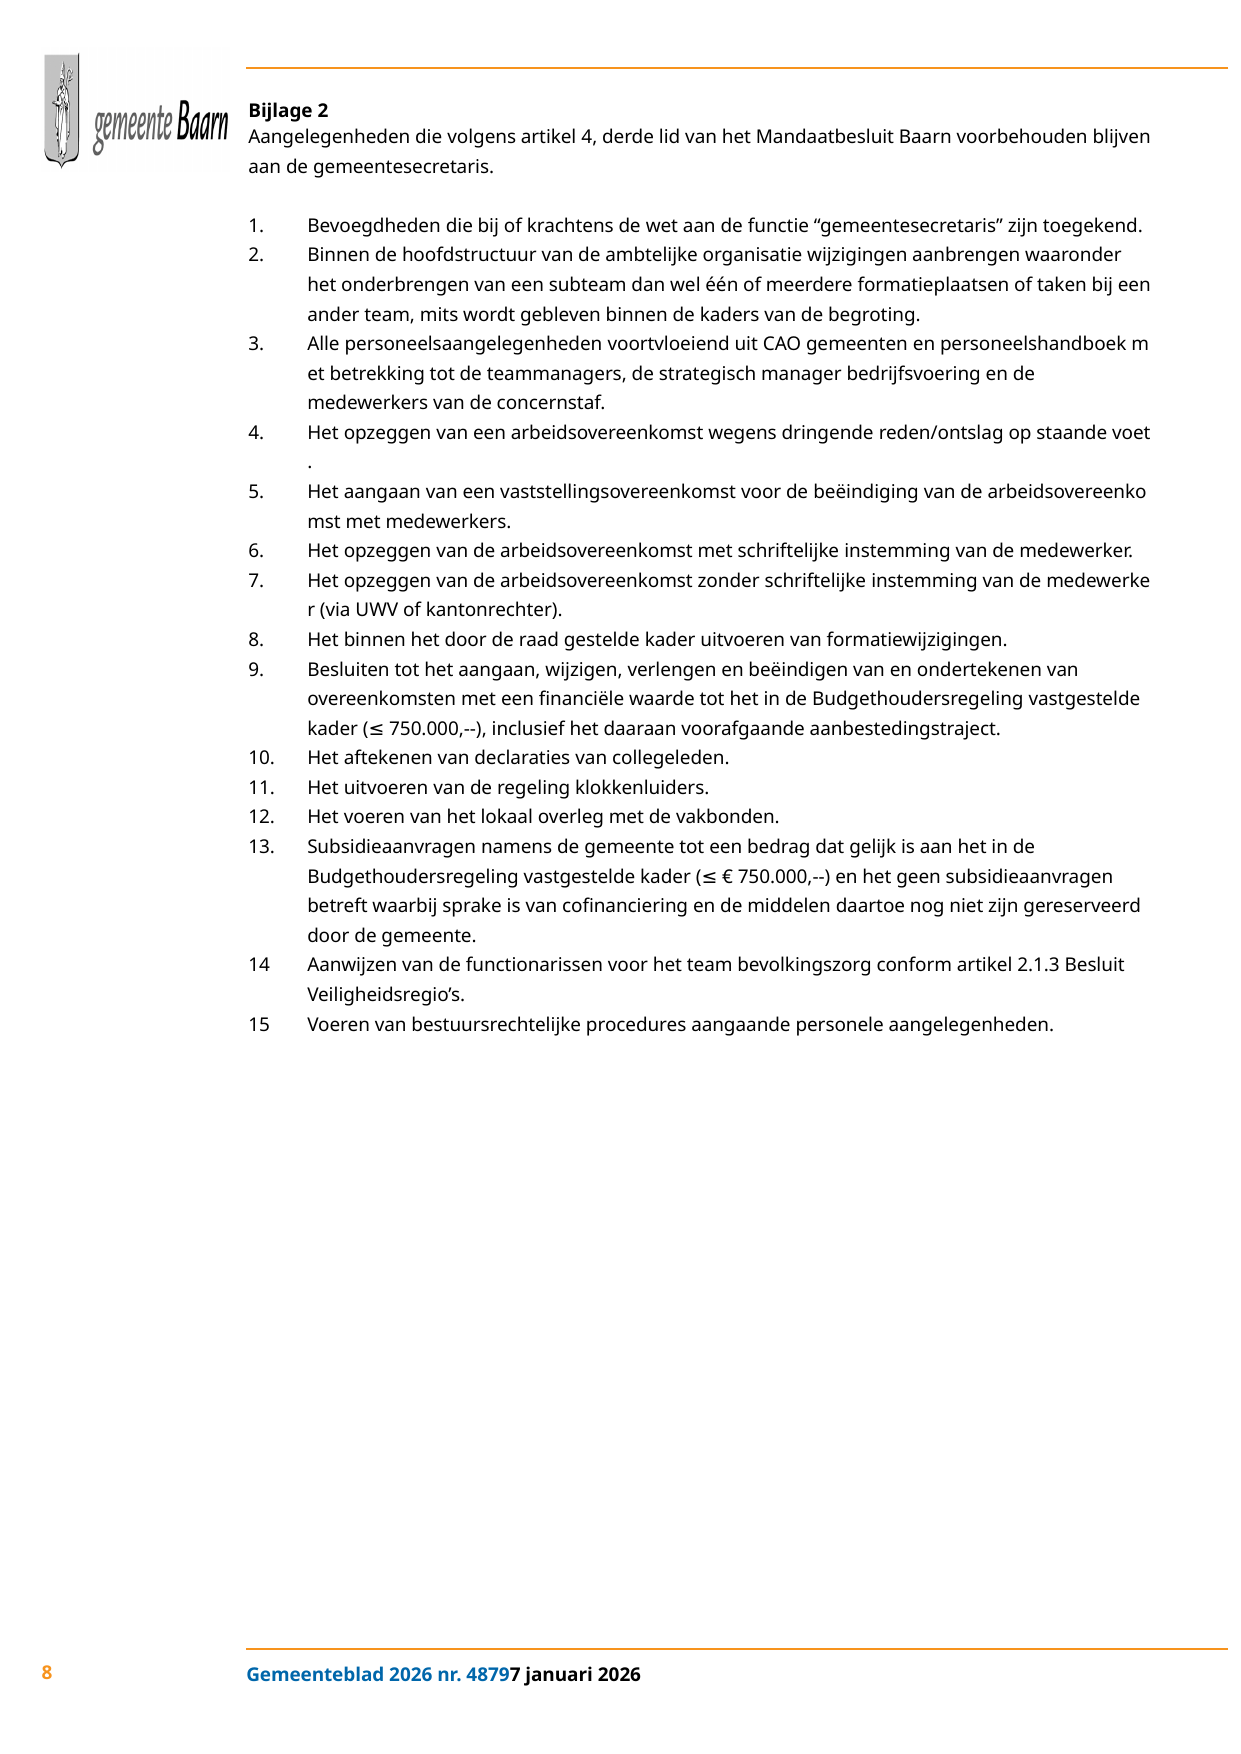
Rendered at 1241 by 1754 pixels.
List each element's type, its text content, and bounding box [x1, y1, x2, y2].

list Besluiten tot het aangaan, wijzigen, verlengen en beëindigen van en ondertekenen van overeenkomsten met een financiële waarde tot het in de Budgethoudersregeling vastgestelde kader (≤ 750.000,--), inclusief het daaraan voorafgaande aanbestedingstraject. [248, 656, 1152, 741]
list Het opzeggen van een arbeidsovereenkomst wegens dringende reden/ontslag op staande voet. [248, 419, 1152, 474]
list Het opzeggen van de arbeidsovereenkomst zonder schriftelijke instemming van de medewerker (via UWV of kantonrechter). [248, 567, 1152, 622]
list Het aangaan van een vaststellingsovereenkomst voor de beëindiging van de arbeidsovereenkomst met medewerkers. [248, 478, 1152, 534]
list Binnen de hoofdstructuur van de ambtelijke organisatie wijzigingen aanbrengen waaronder het onderbrengen van een subteam dan wel één of meerdere formatieplaatsen of taken bij een ander team, mits wordt gebleven binnen de kaders van de begroting. [248, 242, 1152, 327]
list Het voeren van het lokaal overleg met de vakbonden. [248, 804, 1152, 829]
list Het aftekenen van declaraties van collegeleden. [248, 744, 1152, 770]
picture [41, 47, 231, 172]
list Alle personeelsaangelegenheden voortvloeiend uit CAO gemeenten en personeelshandboek met betrekking tot de teammanagers, de strategisch manager bedrijfsvoering en de medewerkers van de concernstaf. [248, 330, 1152, 415]
text Bijlage 2 [248, 95, 1152, 123]
list Subsidieaanvragen namens de gemeente tot een bedrag dat gelijk is aan het in de Budgethoudersregeling vastgestelde kader (≤ € 750.000,--) en het geen subsidieaanvragen betreft waarbij sprake is van cofinanciering en de middelen daartoe nog niet zijn gereserveerd door de gemeente. [248, 833, 1152, 948]
list Voeren van bestuursrechtelijke procedures aangaande personele aangelegenheden. [248, 1011, 1152, 1037]
list Aanwijzen van de functionarissen voor het team bevolkingszorg conform artikel 2.1.3 Besluit Veiligheidsregio’s. [248, 952, 1152, 1007]
list Bevoegdheden die bij of krachtens de wet aan de functie “gemeentesecretaris” zijn toegekend. [248, 212, 1152, 238]
list Het uitvoeren van de regeling klokkenluiders. [248, 774, 1152, 800]
list Het binnen het door de raad gestelde kader uitvoeren van formatiewijzigingen. [248, 626, 1152, 652]
text Aangelegenheden die volgens artikel 4, derde lid van het Mandaatbesluit Baarn voorbehouden blijven aan de gemeentesecretaris. [248, 123, 1152, 179]
list Het opzeggen van de arbeidsovereenkomst met schriftelijke instemming van de medewerker. [248, 537, 1152, 563]
